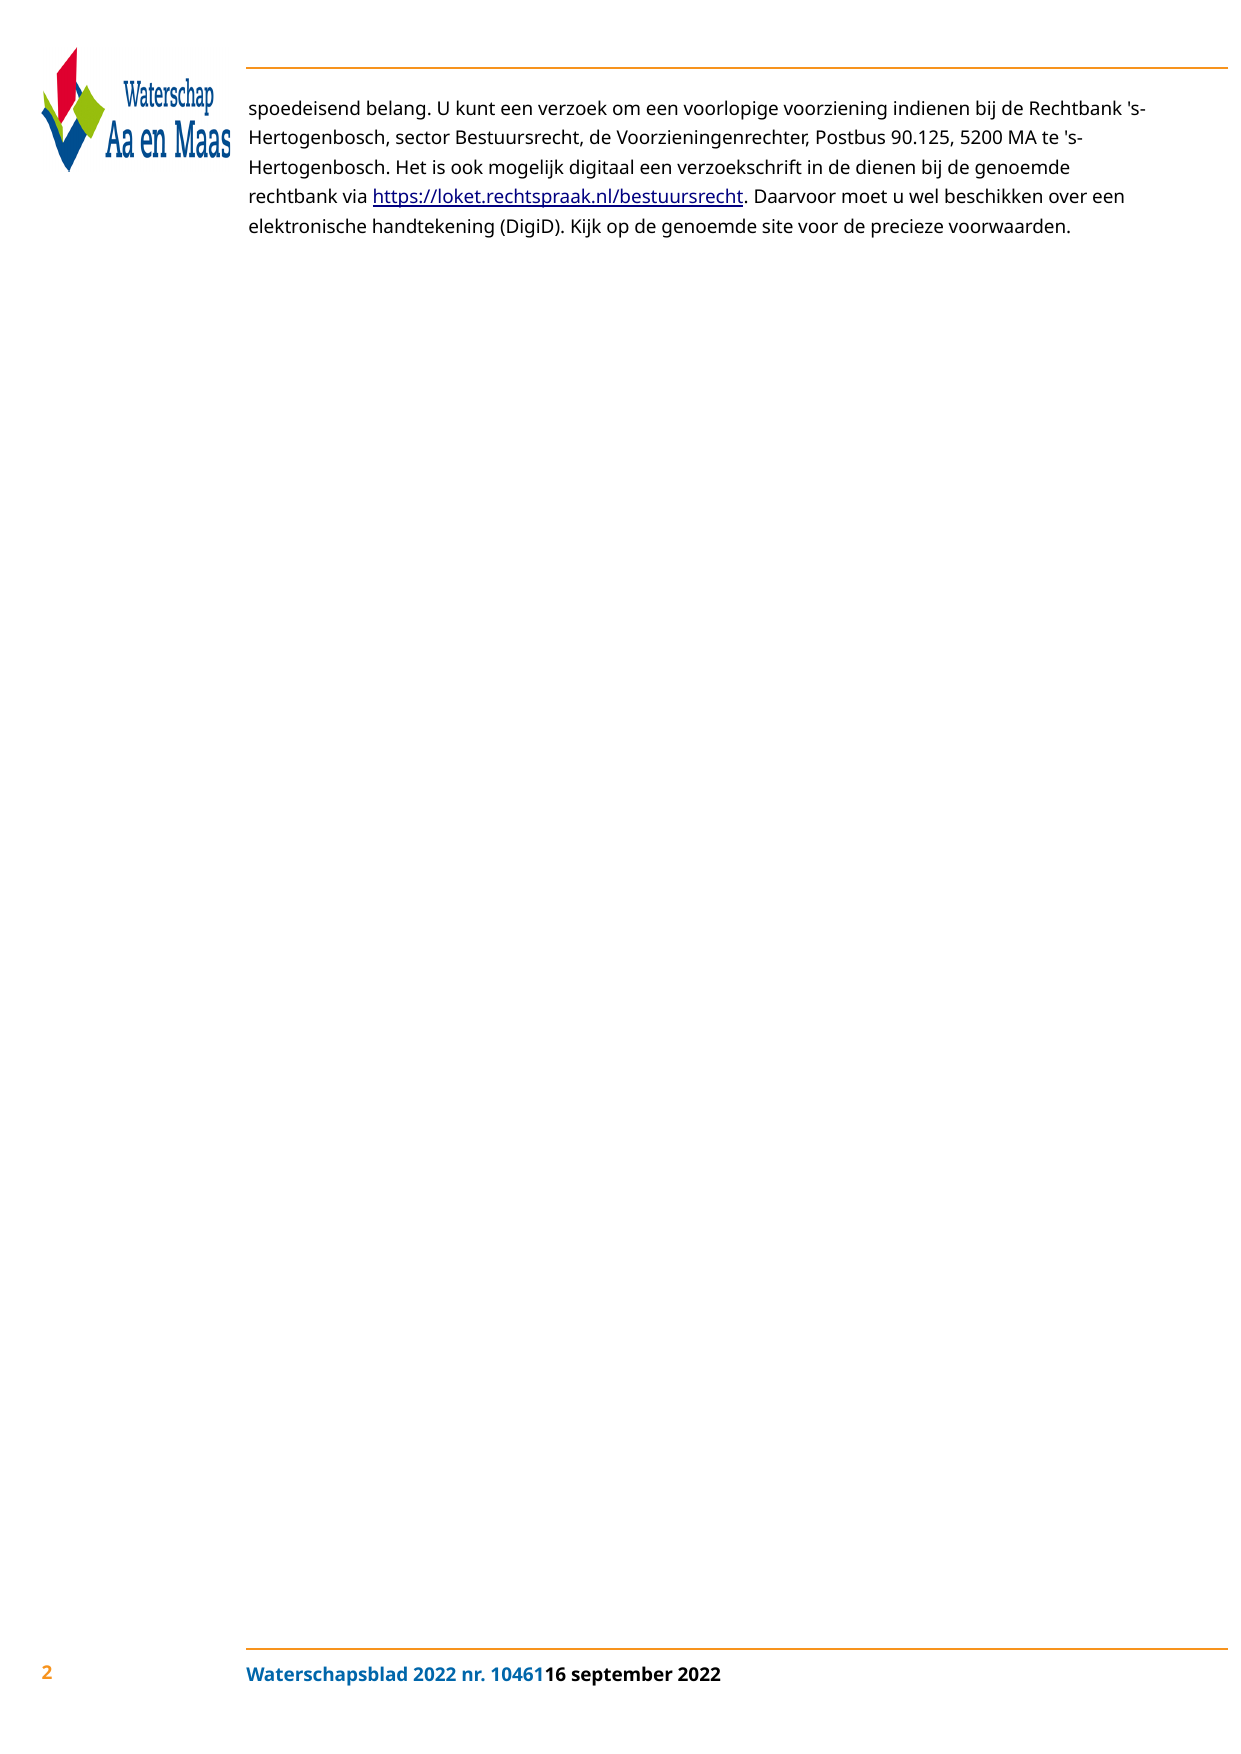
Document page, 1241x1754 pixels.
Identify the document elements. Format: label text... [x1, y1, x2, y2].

picture [41, 47, 231, 172]
text spoedeisend belang. U kunt een verzoek om een voorlopige voorziening indienen bij de Rechtbank 's-Hertogenbosch, sector Bestuursrecht, de Voorzieningenrechter, Postbus 90.125, 5200 MA te 's-Hertogenbosch. Het is ook mogelijk digitaal een verzoekschrift in de dienen bij de genoemde rechtbank via https://loket.rechtspraak.nl/bestuursrecht. Daarvoor moet u wel beschikken over een elektronische handtekening (DigiD). Kijk op de genoemde site voor de precieze voorwaarden. [248, 95, 1152, 239]
